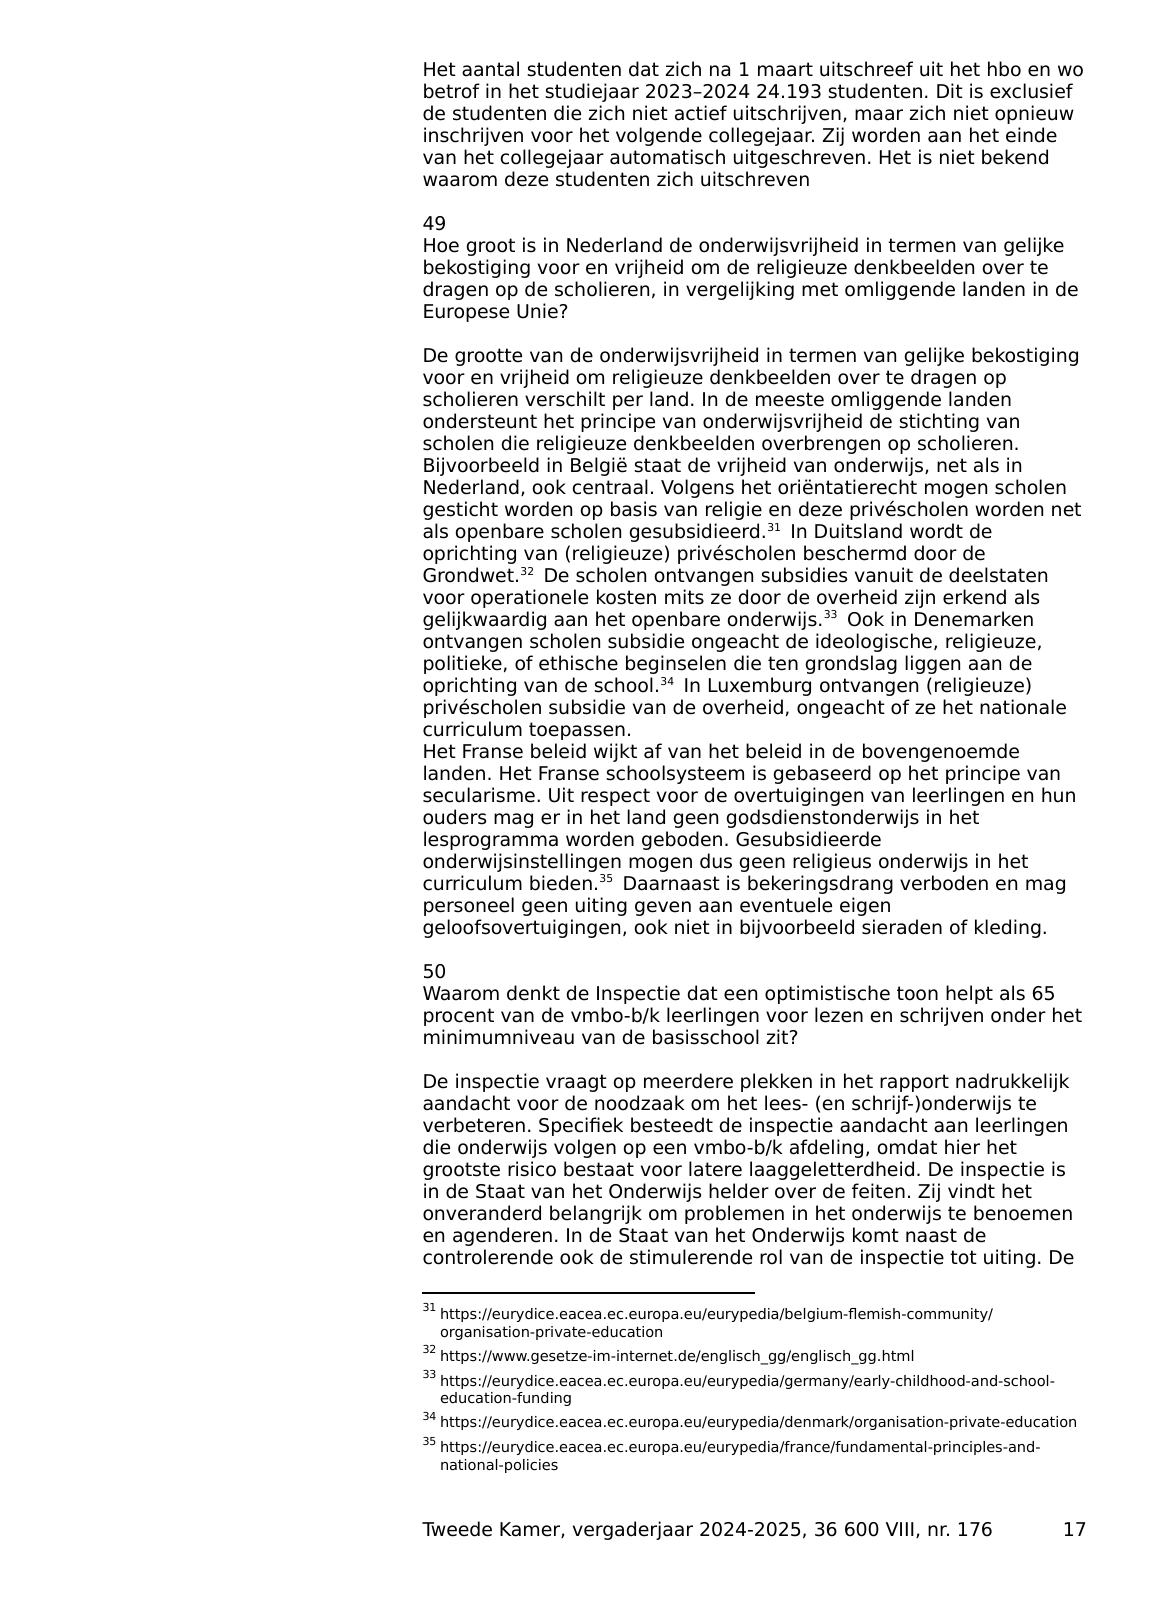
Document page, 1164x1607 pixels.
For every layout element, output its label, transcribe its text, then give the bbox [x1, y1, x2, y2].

text https://www.gesetze-im-internet.de/englisch_gg/englisch_gg.html [422, 1343, 1087, 1366]
text https://eurydice.eacea.ec.europa.eu/eurypedia/france/fundamental-principles-and-national-policies [422, 1435, 1087, 1474]
text Bijvoorbeeld in België staat de vrijheid van onderwijs, net als in Nederland, ook centraal. Volgens het oriëntatierecht mogen scholen gesticht worden op basis van religie en deze privéscholen worden net als openbare scholen gesubsidieerd. In Duitsland wordt de oprichting van (religieuze) privéscholen beschermd door de Grondwet. De scholen ontvangen subsidies vanuit de deelstaten voor operationele kosten mits ze door de overheid zijn erkend als gelijkwaardig aan het openbare onderwijs. Ook in Denemarken ontvangen scholen subsidie ongeacht de ideologische, religieuze, politieke, of ethische beginselen die ten grondslag liggen aan de oprichting van de school. In Luxemburg ontvangen (religieuze) privéscholen subsidie van de overheid, ongeacht of ze het nationale curriculum toepassen. [422, 455, 1087, 741]
text 50 [422, 961, 1087, 983]
text Het Franse beleid wijkt af van het beleid in de bovengenoemde landen. Het Franse schoolsysteem is gebaseerd op het principe van secularisme. Uit respect voor de overtuigingen van leerlingen en hun ouders mag er in het land geen godsdienstonderwijs in het lesprogramma worden geboden. Gesubsidieerde onderwijsinstellingen mogen dus geen religieus onderwijs in het curriculum bieden. Daarnaast is bekeringsdrang verboden en mag personeel geen uiting geven aan eventuele eigen geloofsovertuigingen, ook niet in bijvoorbeeld sieraden of kleding. [422, 741, 1087, 939]
text Het aantal studenten dat zich na 1 maart uitschreef uit het hbo en wo betrof in het studiejaar 2023–2024 24.193 studenten. Dit is exclusief de studenten die zich niet actief uitschrijven, maar zich niet opnieuw inschrijven voor het volgende collegejaar. Zij worden aan het einde van het collegejaar automatisch uitgeschreven. Het is niet bekend waarom deze studenten zich uitschreven [422, 59, 1087, 191]
text Hoe groot is in Nederland de onderwijsvrijheid in termen van gelijke bekostiging voor en vrijheid om de religieuze denkbeelden over te dragen op de scholieren, in vergelijking met omliggende landen in de Europese Unie? [422, 235, 1087, 323]
text 49 [422, 213, 1087, 235]
text https://eurydice.eacea.ec.europa.eu/eurypedia/denmark/organisation-private-education [422, 1410, 1087, 1432]
text Waarom denkt de Inspectie dat een optimistische toon helpt als 65 procent van de vmbo-b/k leerlingen voor lezen en schrijven onder het minimumniveau van de basisschool zit? [422, 983, 1087, 1049]
text De inspectie vraagt op meerdere plekken in het rapport nadrukkelijk aandacht voor de noodzaak om het lees- (en schrijf-)onderwijs te verbeteren. Specifiek besteedt de inspectie aandacht aan leerlingen die onderwijs volgen op een vmbo-b/k afdeling, omdat hier het grootste risico bestaat voor latere laaggeletterdheid. De inspectie is in de Staat van het Onderwijs helder over de feiten. Zij vindt het onveranderd belangrijk om problemen in het onderwijs te benoemen en agenderen. In de Staat van het Onderwijs komt naast de controlerende ook de stimulerende rol van de inspectie tot uiting. De [422, 1071, 1087, 1269]
text https://eurydice.eacea.ec.europa.eu/eurypedia/germany/early-childhood-and-school-education-funding [422, 1368, 1087, 1407]
text De grootte van de onderwijsvrijheid in termen van gelijke bekostiging voor en vrijheid om religieuze denkbeelden over te dragen op scholieren verschilt per land. In de meeste omliggende landen ondersteunt het principe van onderwijsvrijheid de stichting van scholen die religieuze denkbeelden overbrengen op scholieren. [422, 345, 1087, 455]
text https://eurydice.eacea.ec.europa.eu/eurypedia/belgium-flemish-community/organisation-private-education [422, 1302, 1087, 1341]
